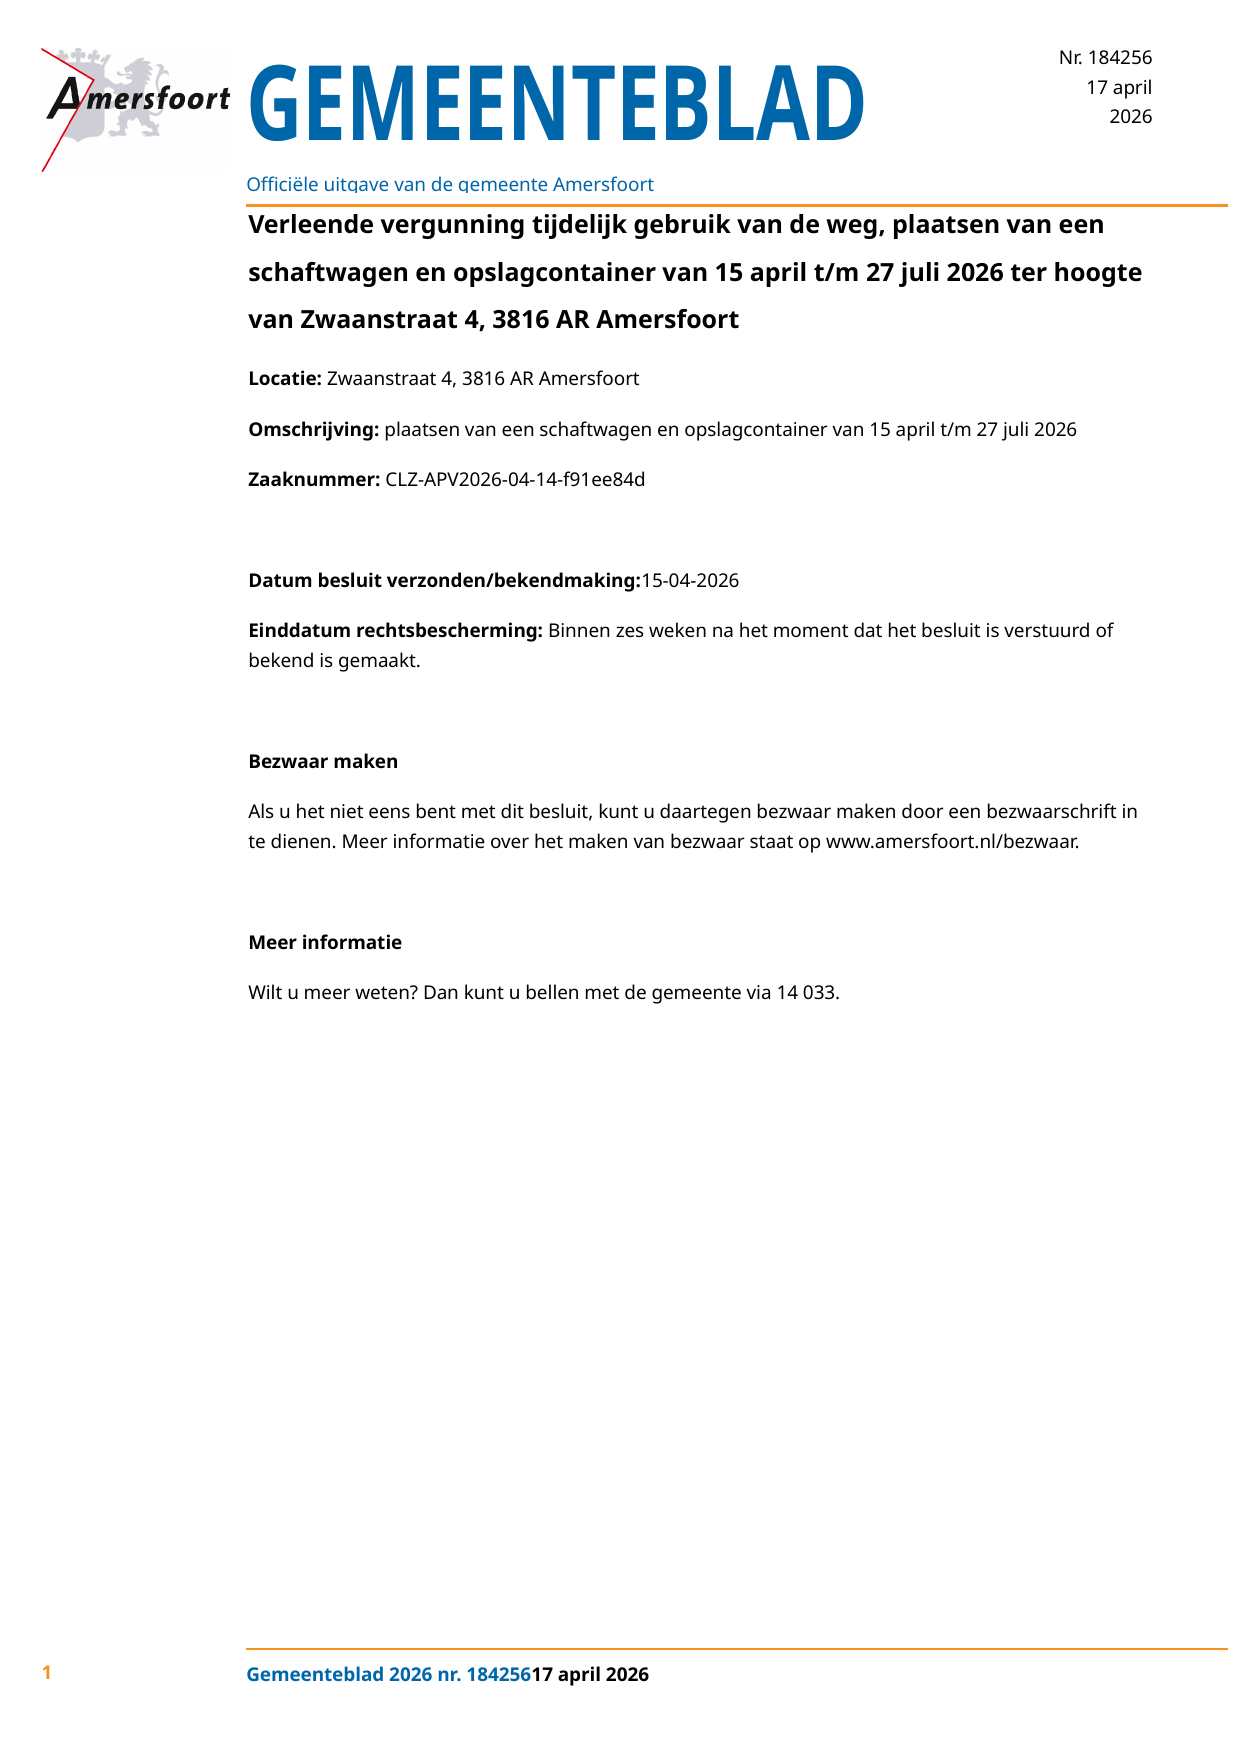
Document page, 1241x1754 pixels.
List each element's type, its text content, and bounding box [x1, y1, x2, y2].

picture [41, 47, 231, 172]
text Verleende vergunning tijdelijk gebruik van de weg, plaatsen van een schaftwagen en opslagcontainer van 15 april t/m 27 juli 2026 ter hoogte van Zwaanstraat 4, 3816 AR Amersfoort [248, 207, 1152, 336]
text Bezwaar maken [248, 748, 1152, 774]
text Wilt u meer weten? Dan kunt u bellen met de gemeente via 14 033. [248, 979, 1152, 1005]
text Einddatum rechtsbescherming: Binnen zes weken na het moment dat het besluit is verstuurd of bekend is gemaakt. [248, 618, 1152, 673]
text Zaaknummer: CLZ-APV2026-04-14-f91ee84d [248, 466, 1152, 492]
text Als u het niet eens bent met dit besluit, kunt u daartegen bezwaar maken door een bezwaarschrift in te dienen. Meer informatie over het maken van bezwaar staat op www.amersfoort.nl/bezwaar. [248, 798, 1152, 854]
text Datum besluit verzonden/bekendmaking:15-04-2026 [248, 567, 1152, 593]
text Locatie: Zwaanstraat 4, 3816 AR Amersfoort [248, 366, 1152, 391]
text Omschrijving: plaatsen van een schaftwagen en opslagcontainer van 15 april t/m 27 juli 2026 [248, 416, 1152, 442]
text Meer informatie [248, 929, 1152, 954]
